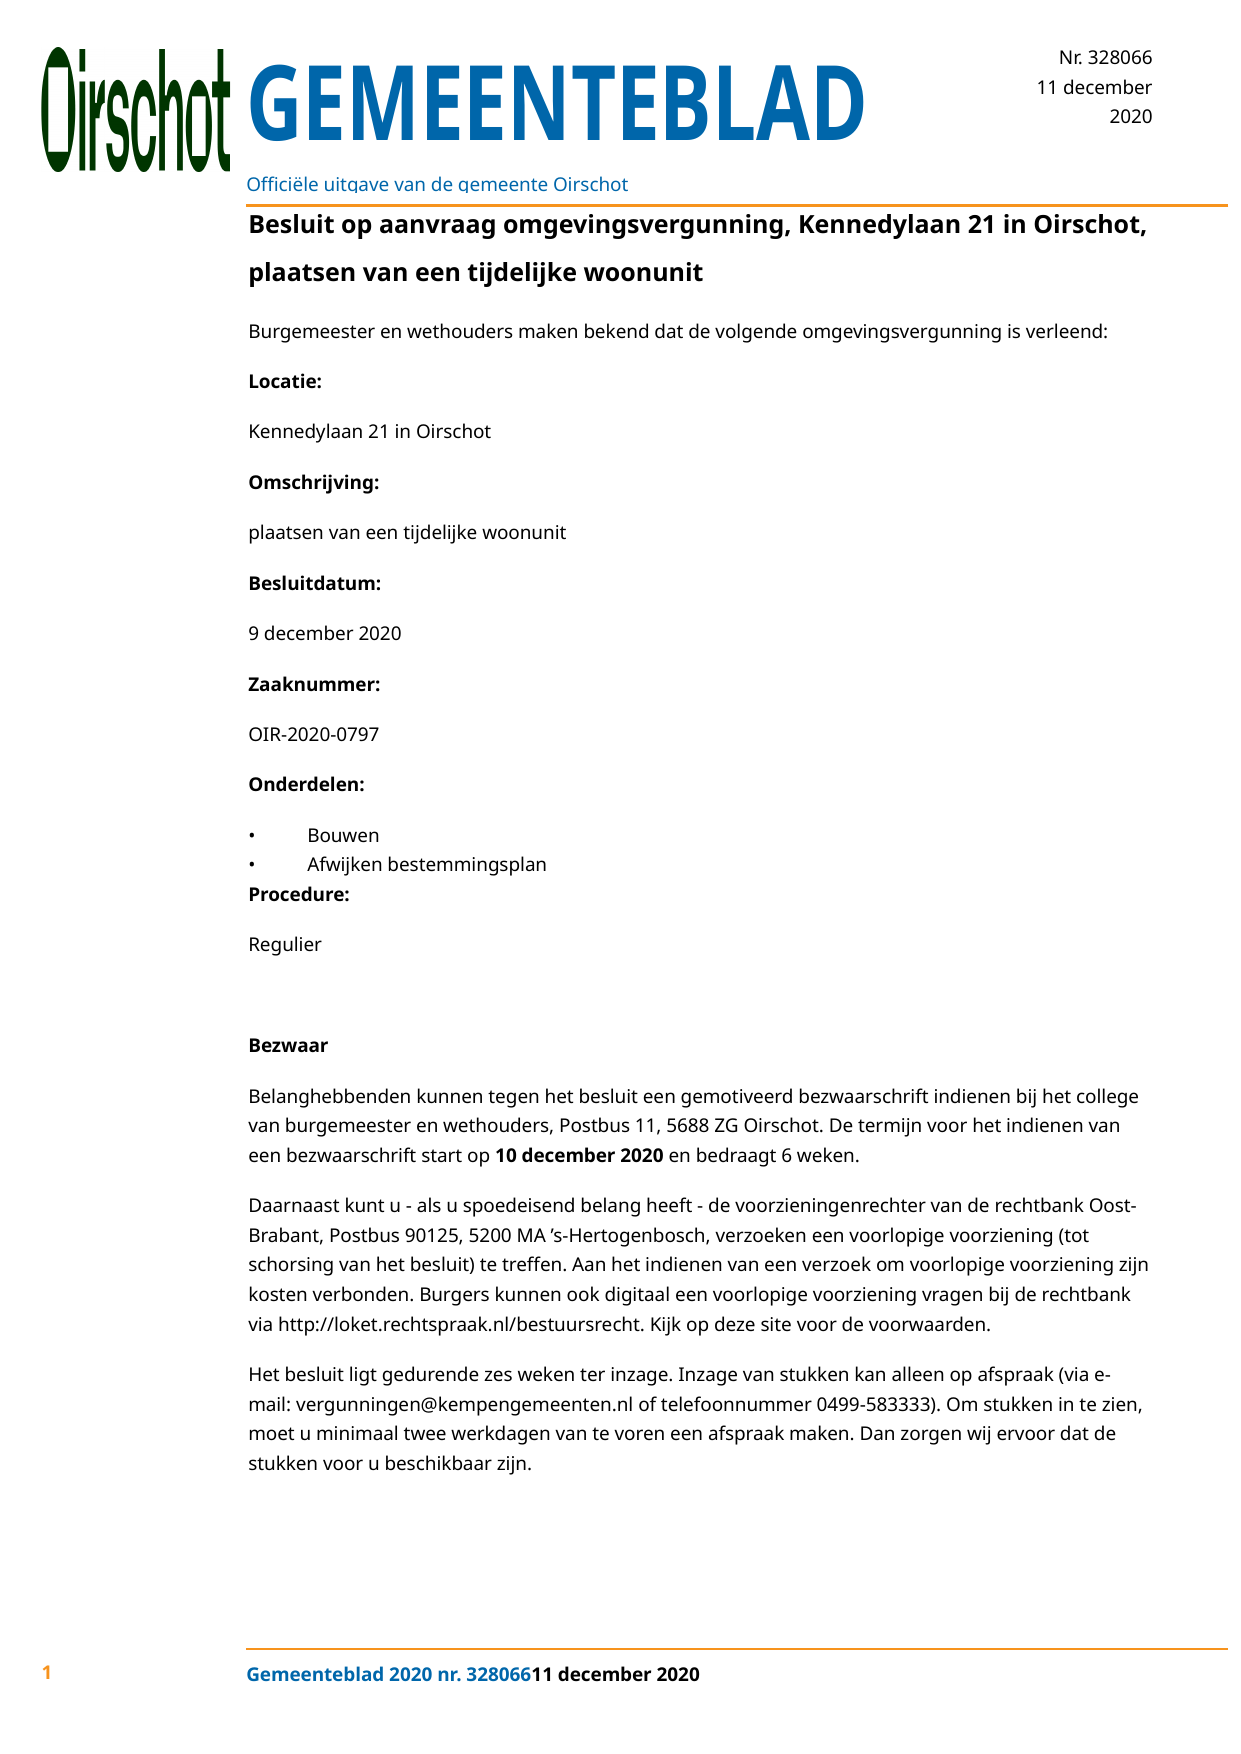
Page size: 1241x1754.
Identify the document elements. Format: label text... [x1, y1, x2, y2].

text Daarnaast kunt u - als u spoedeisend belang heeft - de voorzieningenrechter van de rechtbank Oost-Brabant, Postbus 90125, 5200 MA ’s-Hertogenbosch, verzoeken een voorlopige voorziening (tot schorsing van het besluit) te treffen. Aan het indienen van een verzoek om voorlopige voorziening zijn kosten verbonden. Burgers kunnen ook digitaal een voorlopige voorziening vragen bij de rechtbank via http://loket.rechtspraak.nl/bestuursrecht. Kijk op deze site voor de voorwaarden. [248, 1192, 1152, 1337]
text Locatie: [248, 368, 1152, 394]
text Belanghebbenden kunnen tegen het besluit een gemotiveerd bezwaarschrift indienen bij het college van burgemeester en wethouders, Postbus 11, 5688 ZG Oirschot. De termijn voor het indienen van een bezwaarschrift start op 10 december 2020 en bedraagt 6 weken. [248, 1083, 1152, 1168]
picture [41, 47, 231, 172]
text Bezwaar [248, 1032, 1152, 1058]
text 9 december 2020 [248, 620, 1152, 646]
text Onderdelen: [248, 772, 1152, 797]
text Regulier [248, 932, 1152, 957]
text plaatsen van een tijdelijke woonunit [248, 519, 1152, 545]
text Besluitdatum: [248, 570, 1152, 596]
text OIR-2020-0797 [248, 721, 1152, 747]
text Kennedylaan 21 in Oirschot [248, 419, 1152, 444]
text Besluit op aanvraag omgevingsvergunning, Kennedylaan 21 in Oirschot, plaatsen van een tijdelijke woonunit [248, 207, 1152, 288]
text Omschrijving: [248, 469, 1152, 495]
text Zaaknummer: [248, 671, 1152, 697]
list Bouwen [248, 822, 1152, 848]
text Burgemeester en wethouders maken bekend dat de volgende omgevingsvergunning is verleend: [248, 318, 1152, 344]
text Procedure: [248, 881, 1152, 907]
text Het besluit ligt gedurende zes weken ter inzage. Inzage van stukken kan alleen op afspraak (via e-mail: vergunningen@kempengemeenten.nl of telefoonnummer 0499-583333). Om stukken in te zien, moet u minimaal twee werkdagen van te voren een afspraak maken. Dan zorgen wij ervoor dat de stukken voor u beschikbaar zijn. [248, 1361, 1152, 1476]
list Afwijken bestemmingsplan [248, 852, 1152, 877]
